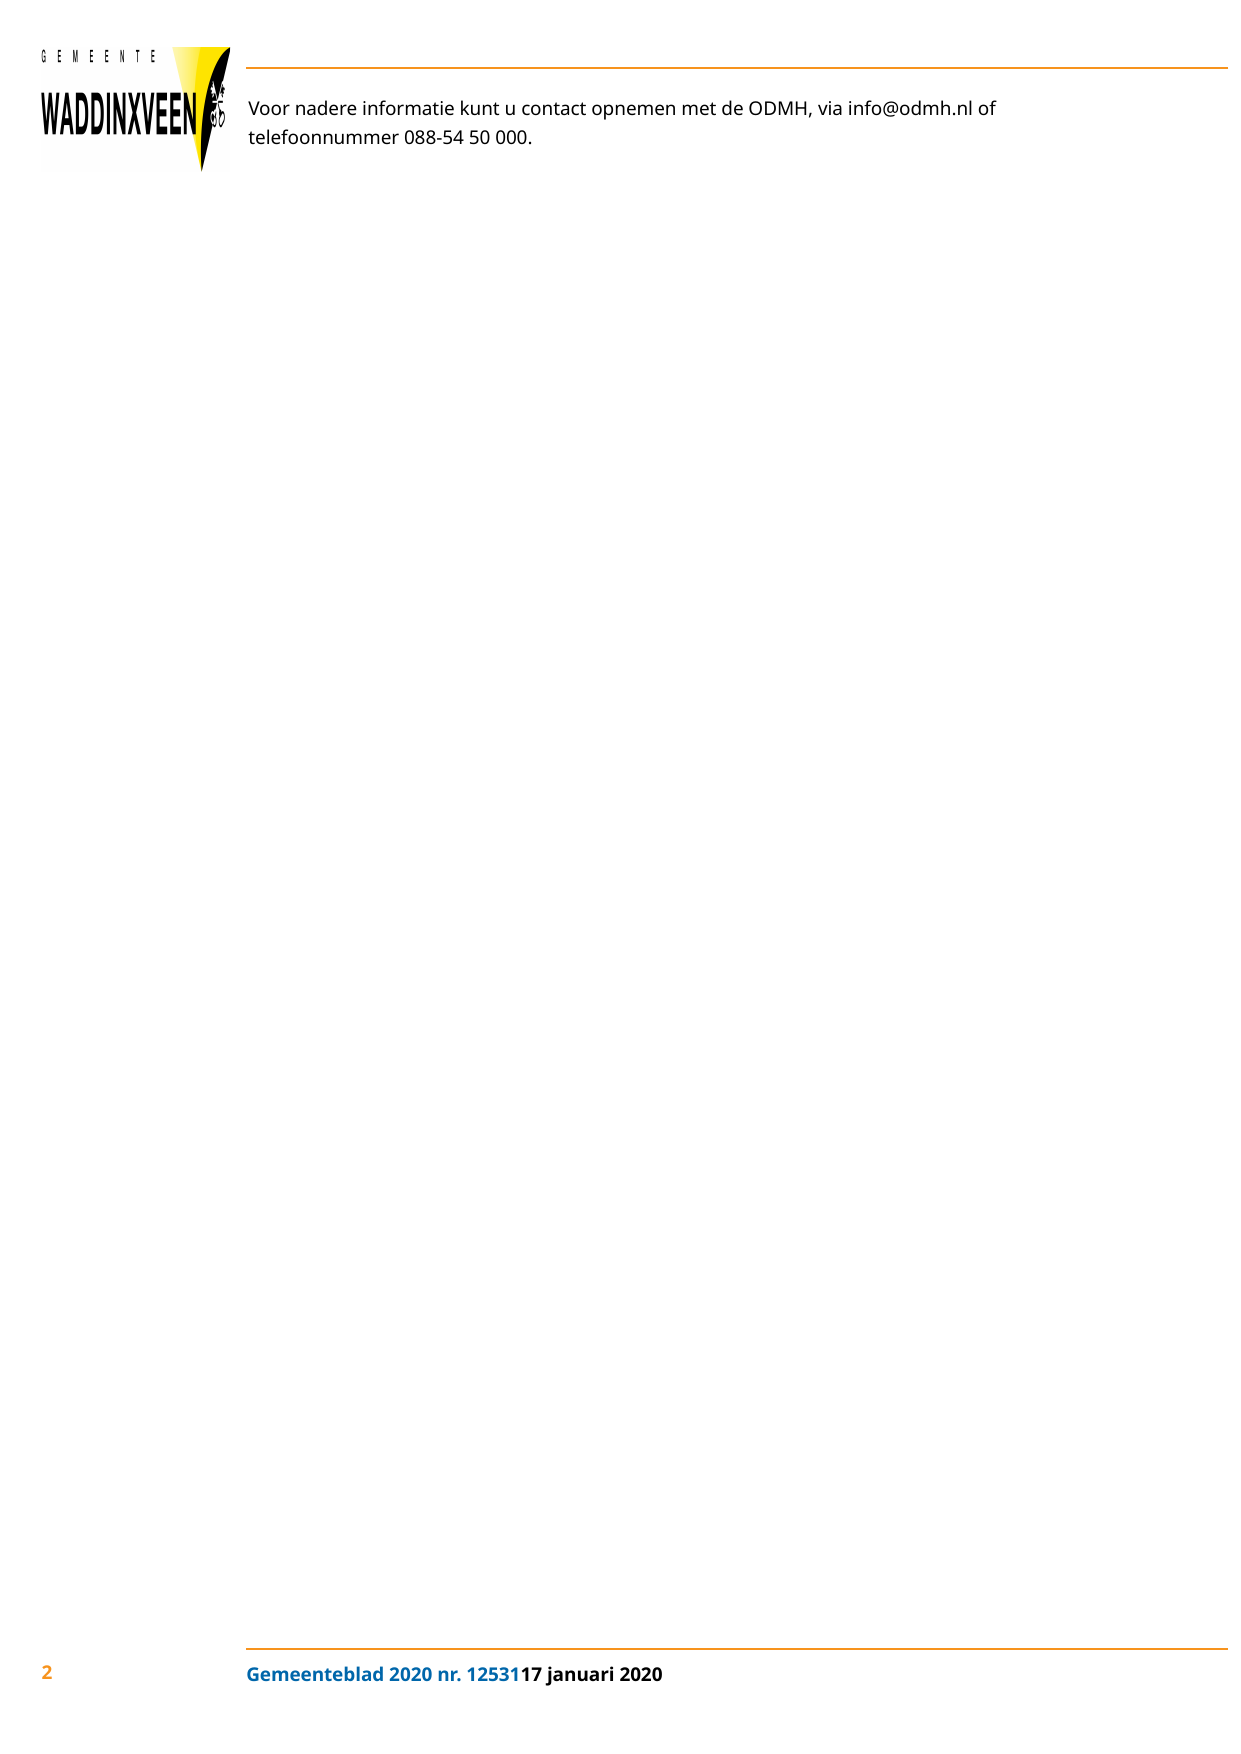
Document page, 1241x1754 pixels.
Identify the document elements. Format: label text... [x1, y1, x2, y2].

picture [41, 47, 231, 172]
text Voor nadere informatie kunt u contact opnemen met de ODMH, via info@odmh.nl of telefoonnummer 088-54 50 000. [248, 95, 1152, 150]
